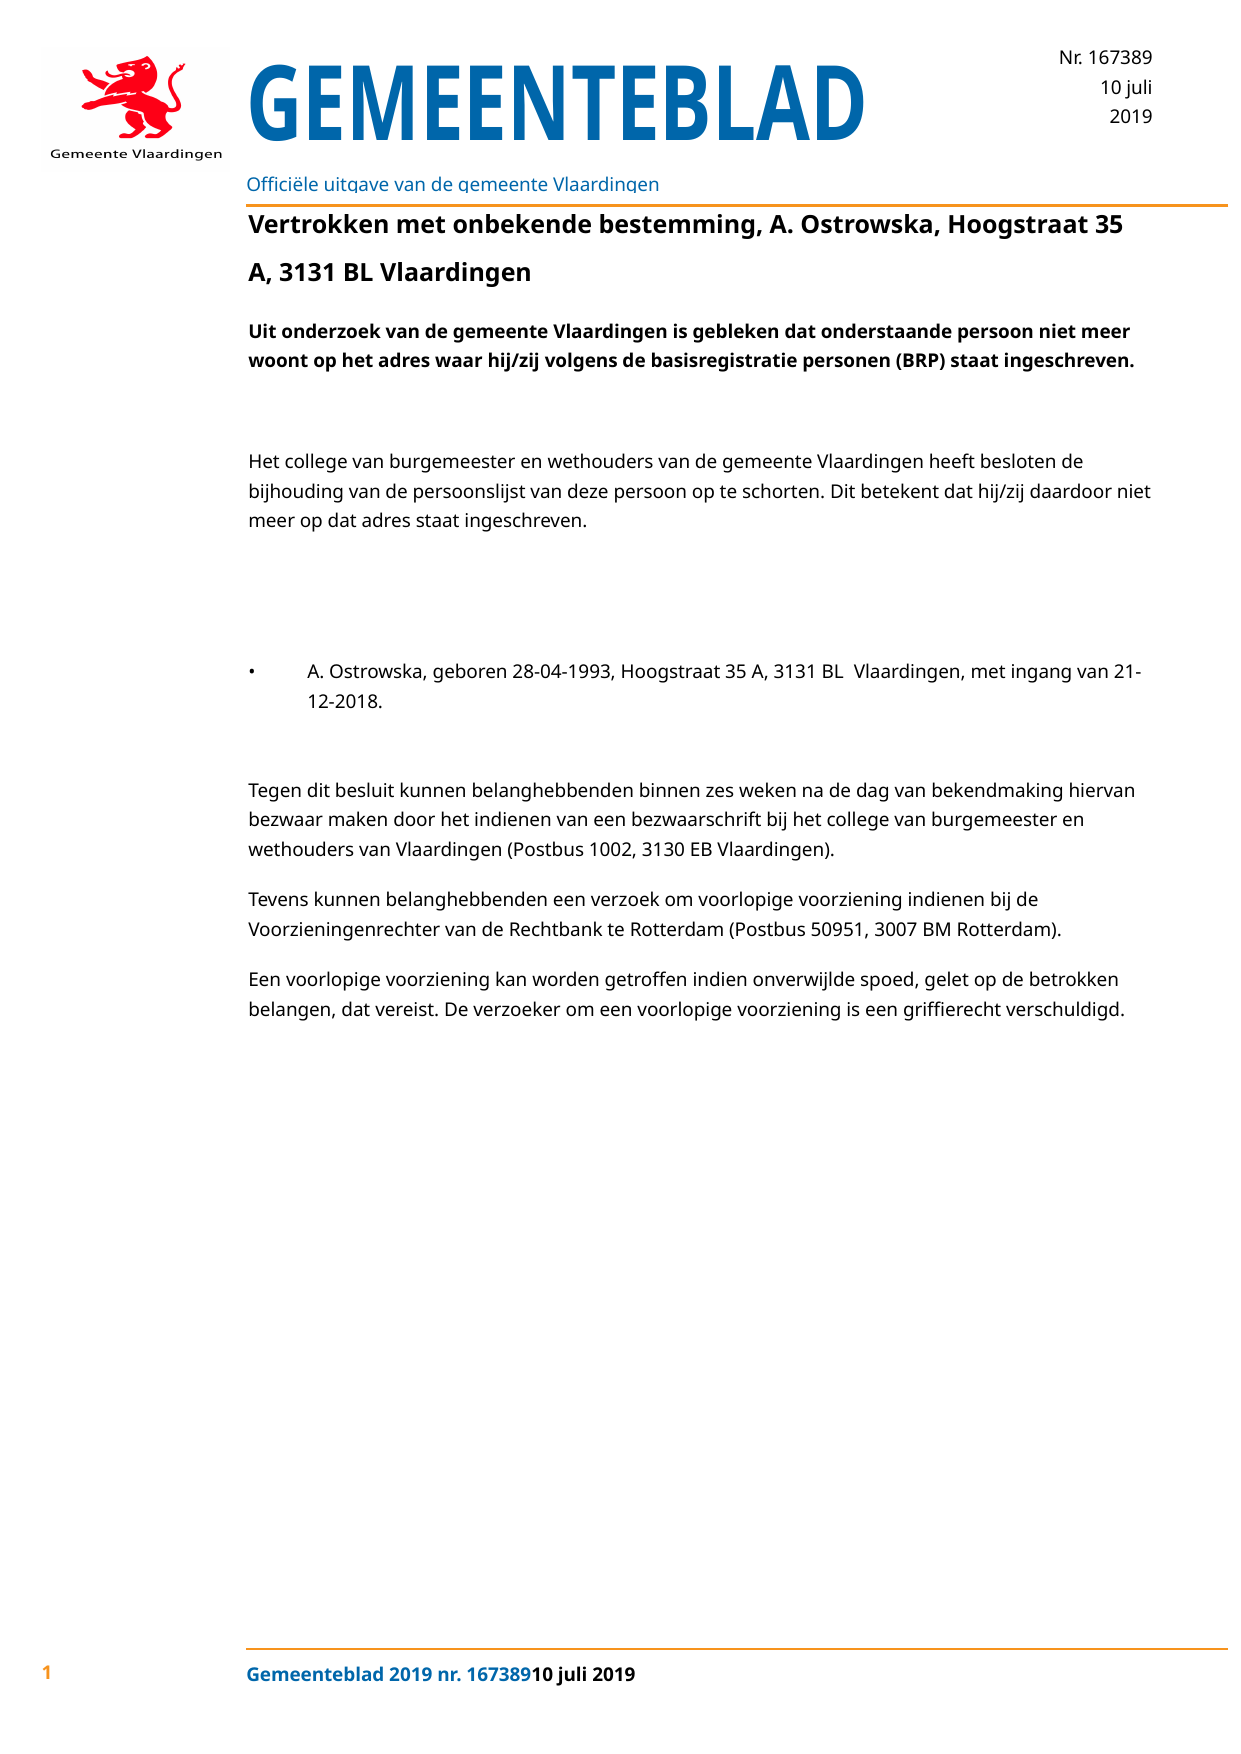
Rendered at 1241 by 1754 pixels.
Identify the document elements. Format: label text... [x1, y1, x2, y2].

text Het college van burgemeester en wethouders van de gemeente Vlaardingen heeft besloten de bijhouding van de persoonslijst van deze persoon op te schorten. Dit betekent dat hij/zij daardoor niet meer op dat adres staat ingeschreven. [248, 448, 1152, 533]
text Uit onderzoek van de gemeente Vlaardingen is gebleken dat onderstaande persoon niet meer woont op het adres waar hij/zij volgens de basisregistratie personen (BRP) staat ingeschreven. [248, 318, 1152, 373]
picture [41, 47, 231, 172]
text Tevens kunnen belanghebbenden een verzoek om voorlopige voorziening indienen bij de Voorzieningenrechter van de Rechtbank te Rotterdam (Postbus 50951, 3007 BM Rotterdam). [248, 887, 1152, 942]
text Tegen dit besluit kunnen belanghebbenden binnen zes weken na de dag van bekendmaking hiervan bezwaar maken door het indienen van een bezwaarschrift bij het college van burgemeester en wethouders van Vlaardingen (Postbus 1002, 3130 EB Vlaardingen). [248, 777, 1152, 862]
list A. Ostrowska, geboren 28-04-1993, Hoogstraat 35 A, 3131 BL Vlaardingen, met ingang van 21-12-2018. [248, 659, 1152, 714]
text Een voorlopige voorziening kan worden getroffen indien onverwijlde spoed, gelet op de betrokken belangen, dat vereist. De verzoeker om een voorlopige voorziening is een griffierecht verschuldigd. [248, 967, 1152, 1022]
text Vertrokken met onbekende bestemming, A. Ostrowska, Hoogstraat 35 A, 3131 BL Vlaardingen [248, 207, 1152, 288]
